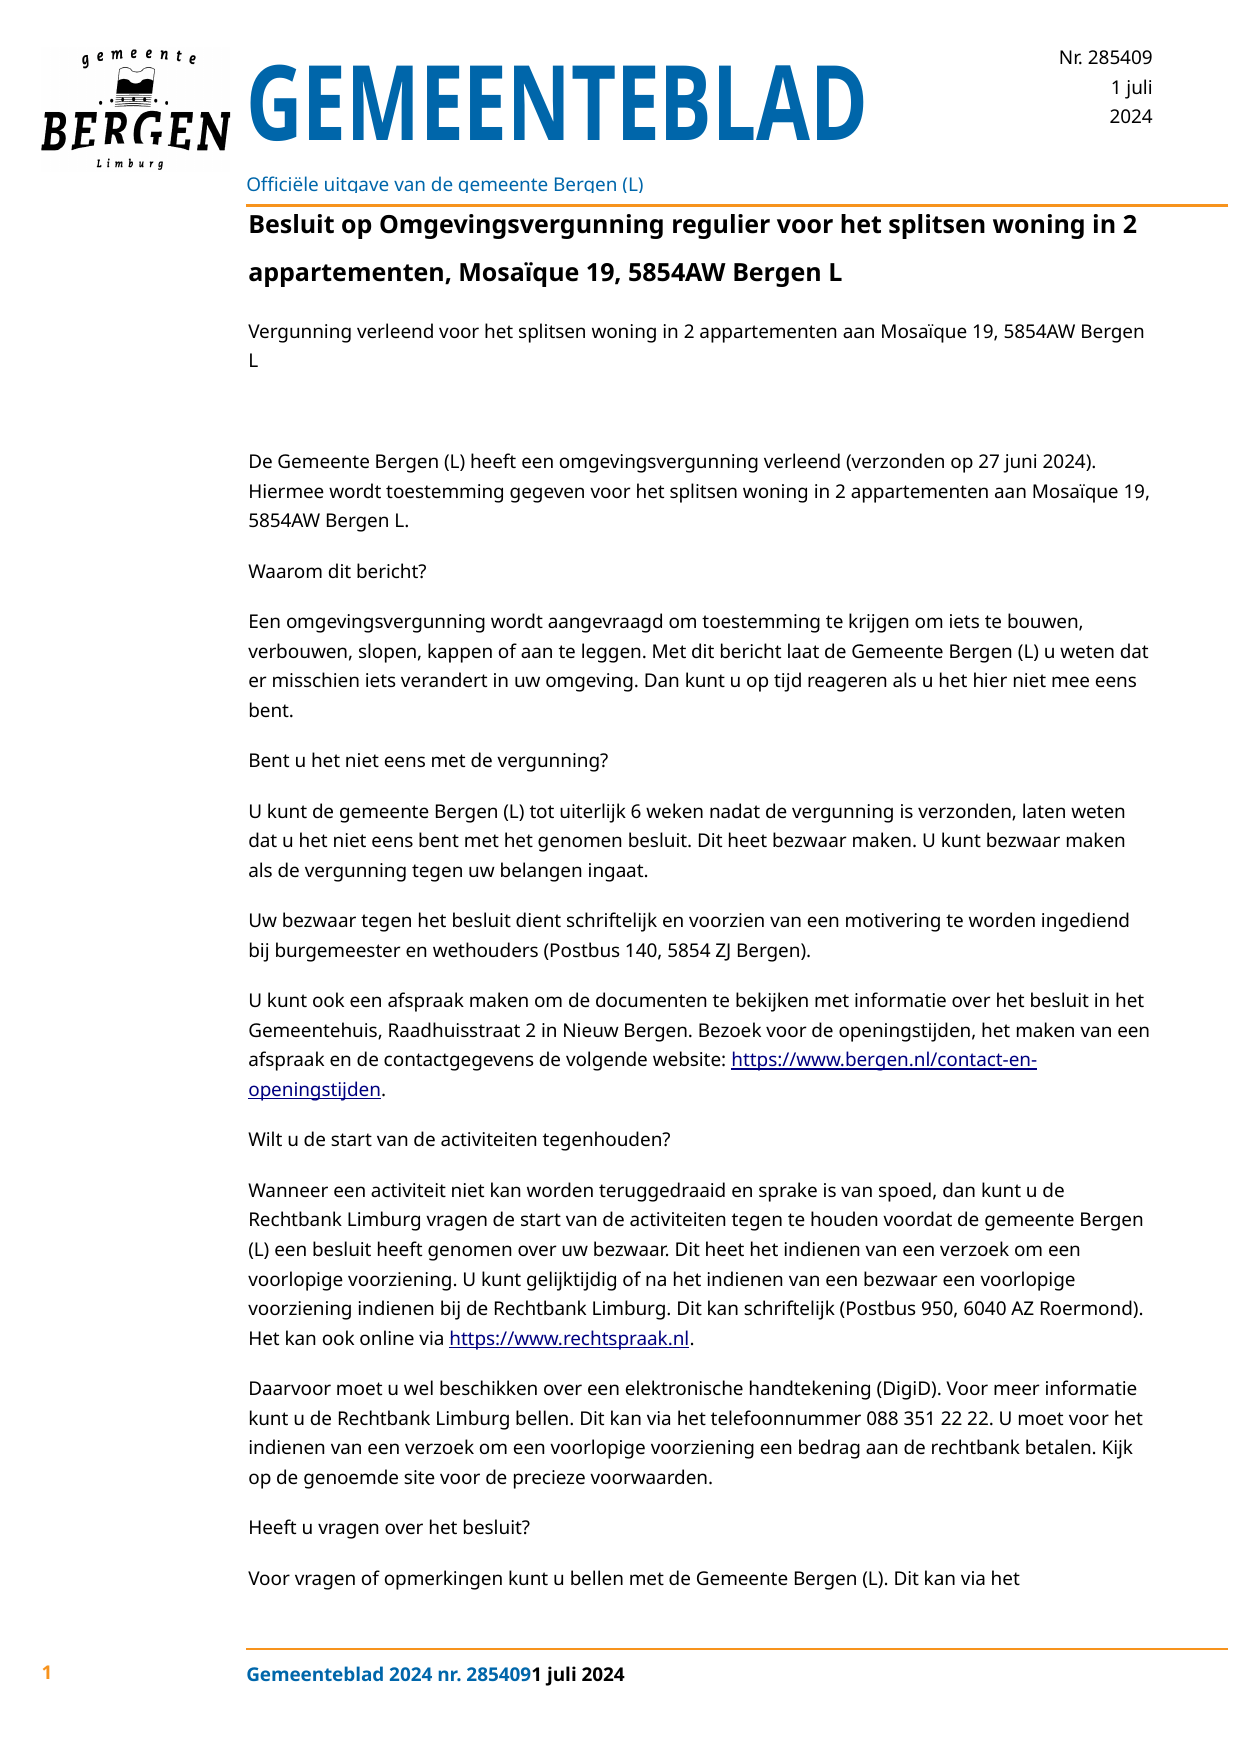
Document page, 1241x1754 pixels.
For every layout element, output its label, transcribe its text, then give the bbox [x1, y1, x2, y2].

text Waarom dit bericht? [248, 558, 1152, 584]
text Daarvoor moet u wel beschikken over een elektronische handtekening (DigiD). Voor meer informatie kunt u de Rechtbank Limburg bellen. Dit kan via het telefoonnummer 088 351 22 22. U moet voor het indienen van een verzoek om een voorlopige voorziening een bedrag aan de rechtbank betalen. Kijk op de genoemde site voor de precieze voorwaarden. [248, 1375, 1152, 1490]
text Bent u het niet eens met de vergunning? [248, 747, 1152, 773]
picture [41, 47, 231, 172]
text Voor vragen of opmerkingen kunt u bellen met de Gemeente Bergen (L). Dit kan via het [248, 1565, 1152, 1591]
text Vergunning verleend voor het splitsen woning in 2 appartementen aan Mosaïque 19, 5854AW Bergen L [248, 318, 1152, 373]
text De Gemeente Bergen (L) heeft een omgevingsvergunning verleend (verzonden op 27 juni 2024). Hiermee wordt toestemming gegeven voor het splitsen woning in 2 appartementen aan Mosaïque 19, 5854AW Bergen L. [248, 448, 1152, 533]
text U kunt ook een afspraak maken om de documenten te bekijken met informatie over het besluit in het Gemeentehuis, Raadhuisstraat 2 in Nieuw Bergen. Bezoek voor de openingstijden, het maken van een afspraak en de contactgegevens de volgende website: https://www.bergen.nl/contact-en-openingstijden. [248, 987, 1152, 1102]
text Heeft u vragen over het besluit? [248, 1514, 1152, 1540]
text Wanneer een activiteit niet kan worden teruggedraaid en sprake is van spoed, dan kunt u de Rechtbank Limburg vragen de start van de activiteiten tegen te houden voordat de gemeente Bergen (L) een besluit heeft genomen over uw bezwaar. Dit heet het indienen van een verzoek om een voorlopige voorziening. U kunt gelijktijdig of na het indienen van een bezwaar een voorlopige voorziening indienen bij de Rechtbank Limburg. Dit kan schriftelijk (Postbus 950, 6040 AZ Roermond). Het kan ook online via https://www.rechtspraak.nl. [248, 1177, 1152, 1351]
text Uw bezwaar tegen het besluit dient schriftelijk en voorzien van een motivering te worden ingediend bij burgemeester en wethouders (Postbus 140, 5854 ZJ Bergen). [248, 907, 1152, 963]
text Besluit op Omgevingsvergunning regulier voor het splitsen woning in 2 appartementen, Mosaïque 19, 5854AW Bergen L [248, 207, 1152, 288]
text Wilt u de start van de activiteiten tegenhouden? [248, 1127, 1152, 1152]
text U kunt de gemeente Bergen (L) tot uiterlijk 6 weken nadat de vergunning is verzonden, laten weten dat u het niet eens bent met het genomen besluit. Dit heet bezwaar maken. U kunt bezwaar maken als de vergunning tegen uw belangen ingaat. [248, 798, 1152, 883]
text Een omgevingsvergunning wordt aangevraagd om toestemming te krijgen om iets te bouwen, verbouwen, slopen, kappen of aan te leggen. Met dit bericht laat de Gemeente Bergen (L) u weten dat er misschien iets verandert in uw omgeving. Dan kunt u op tijd reageren als u het hier niet mee eens bent. [248, 608, 1152, 723]
